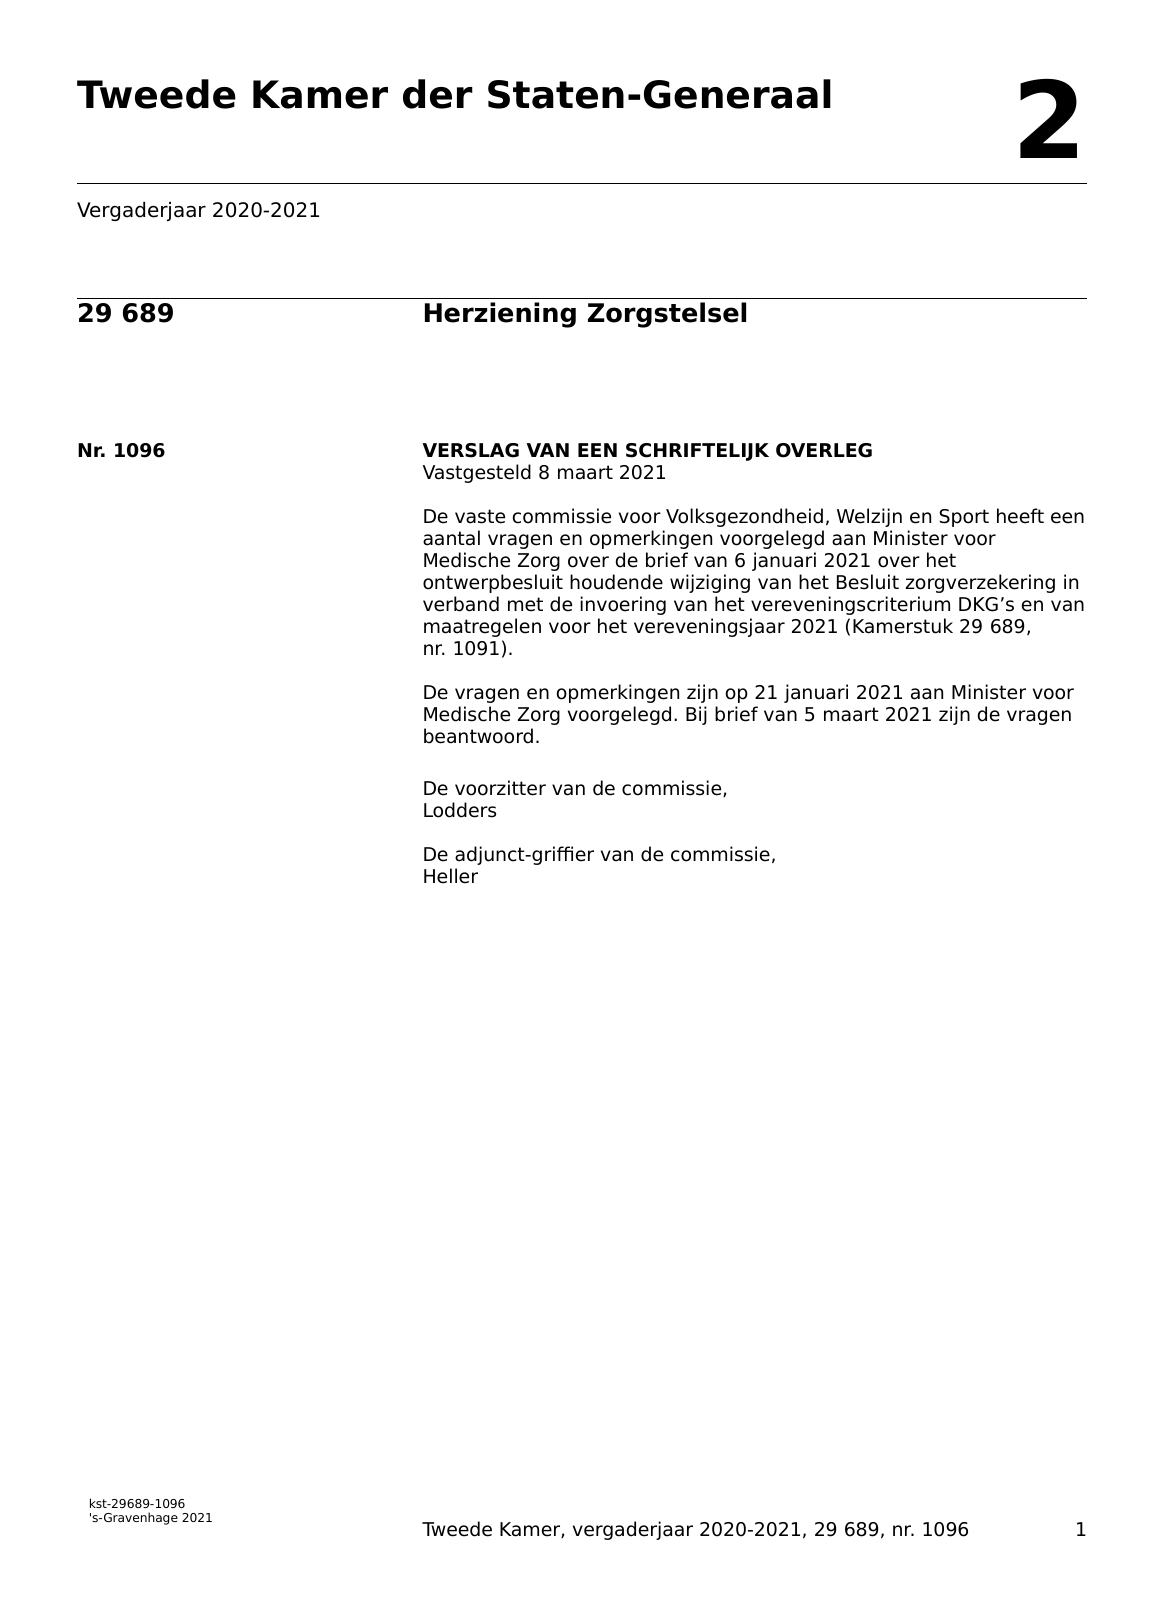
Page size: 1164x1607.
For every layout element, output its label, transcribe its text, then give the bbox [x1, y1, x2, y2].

text 's-Gravenhage 2021 [88, 1511, 323, 1525]
table_header 2 [886, 59, 1087, 183]
text De voorzitter van de commissie, Lodders [422, 778, 1087, 822]
table_cell Vergaderjaar 2020-2021 [77, 184, 1087, 298]
text Vastgesteld 8 maart 2021 [422, 462, 1087, 484]
table_header Tweede Kamer der Staten-Generaal [77, 59, 886, 183]
text De vragen en opmerkingen zijn op 21 januari 2021 aan Minister voor Medische Zorg voorgelegd. Bij brief van 5 maart 2021 zijn de vragen beantwoord. [422, 682, 1087, 748]
text De vaste commissie voor Volksgezondheid, Welzijn en Sport heeft een aantal vragen en opmerkingen voorgelegd aan Minister voor Medische Zorg over de brief van 6 januari 2021 over het ontwerpbesluit houdende wijziging van het Besluit zorgverzekering in verband met de invoering van het vereveningscriterium DKG’s en van maatregelen voor het vereveningsjaar 2021 (Kamerstuk 29 689, nr. 1091). [422, 506, 1087, 660]
subtitle Nr. 1096 VERSLAG VAN EEN SCHRIFTELIJK OVERLEG [77, 440, 1087, 462]
subtitle 29 689 Herziening Zorgstelsel [77, 299, 1087, 329]
text De adjunct-griffier van de commissie, Heller [422, 844, 1087, 888]
text kst-29689-1096 [88, 1497, 323, 1511]
